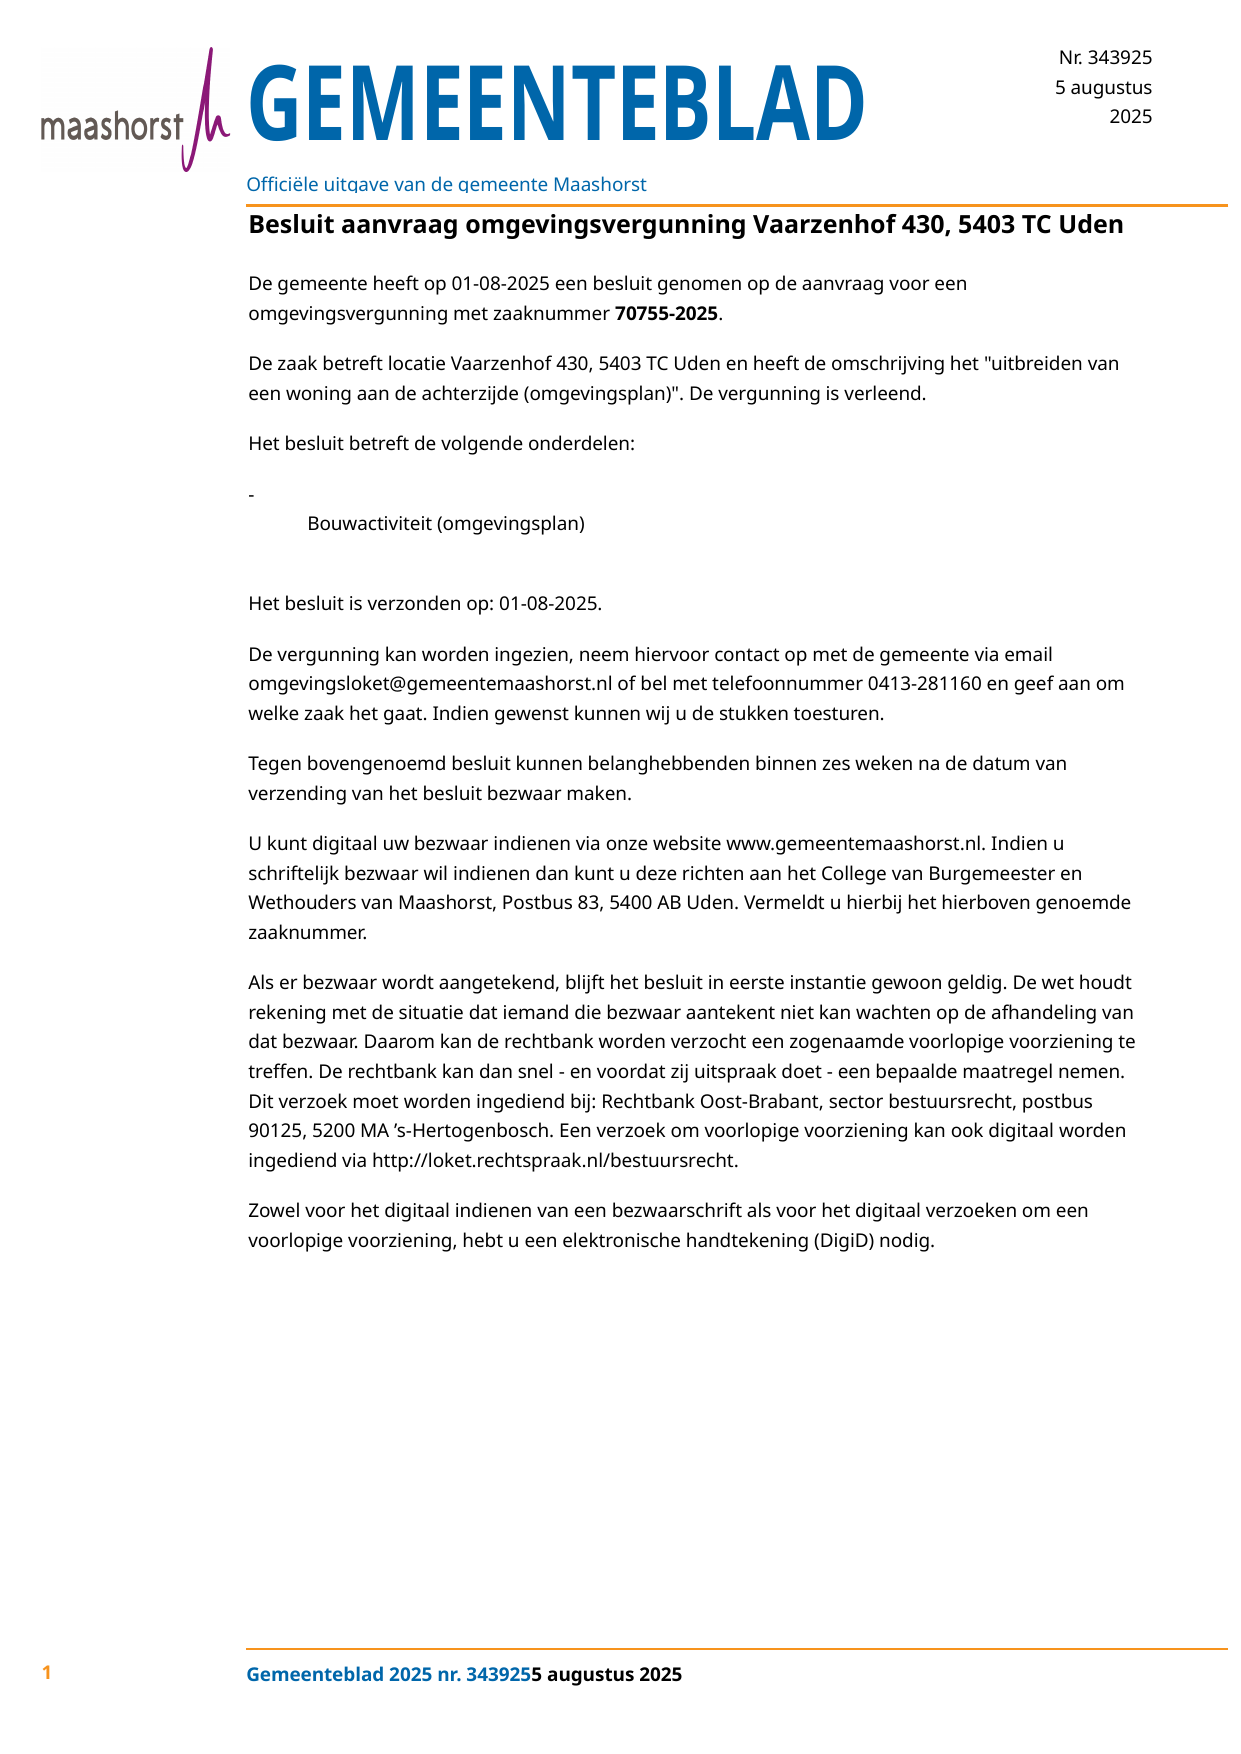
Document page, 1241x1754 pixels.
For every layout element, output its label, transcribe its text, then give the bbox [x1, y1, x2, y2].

text U kunt digitaal uw bezwaar indienen via onze website www.gemeentemaashorst.nl. Indien u schriftelijk bezwaar wil indienen dan kunt u deze richten aan het College van Burgemeester en Wethouders van Maashorst, Postbus 83, 5400 AB Uden. Vermeldt u hierbij het hierboven genoemde zaaknummer. [248, 830, 1152, 945]
text De zaak betreft locatie Vaarzenhof 430, 5403 TC Uden en heeft de omschrijving het "uitbreiden van een woning aan de achterzijde (omgevingsplan)". De vergunning is verleend. [248, 350, 1152, 406]
text De gemeente heeft op 01-08-2025 een besluit genomen op de aanvraag voor een omgevingsvergunning met zaaknummer 70755-2025. [248, 270, 1152, 326]
text Zowel voor het digitaal indienen van een bezwaarschrift als voor het digitaal verzoeken om een voorlopige voorziening, hebt u een elektronische handtekening (DigiD) nodig. [248, 1197, 1152, 1253]
text Besluit aanvraag omgevingsvergunning Vaarzenhof 430, 5403 TC Uden [248, 207, 1152, 241]
picture [41, 47, 231, 172]
text Tegen bovengenoemd besluit kunnen belanghebbenden binnen zes weken na de datum van verzending van het besluit bezwaar maken. [248, 750, 1152, 806]
text De vergunning kan worden ingezien, neem hiervoor contact op met de gemeente via email omgevingsloket@gemeentemaashorst.nl of bel met telefoonnummer 0413-281160 en geef aan om welke zaak het gaat. Indien gewenst kunnen wij u de stukken toesturen. [248, 641, 1152, 726]
text Het besluit betreft de volgende onderdelen: [248, 430, 1152, 456]
text Het besluit is verzonden op: 01-08-2025. [248, 590, 1152, 616]
text Als er bezwaar wordt aangetekend, blijft het besluit in eerste instantie gewoon geldig. De wet houdt rekening met de situatie dat iemand die bezwaar aantekent niet kan wachten op de afhandeling van dat bezwaar. Daarom kan de rechtbank worden verzocht een zogenaamde voorlopige voorziening te treffen. De rechtbank kan dan snel - en voordat zij uitspraak doet - een bepaalde maatregel nemen. Dit verzoek moet worden ingediend bij: Rechtbank Oost-Brabant, sector bestuursrecht, postbus 90125, 5200 MA ’s-Hertogenbosch. Een verzoek om voorlopige voorziening kan ook digitaal worden ingediend via http://loket.rechtspraak.nl/bestuursrecht. [248, 969, 1152, 1173]
list Bouwactiviteit (omgevingsplan) [248, 510, 1152, 536]
